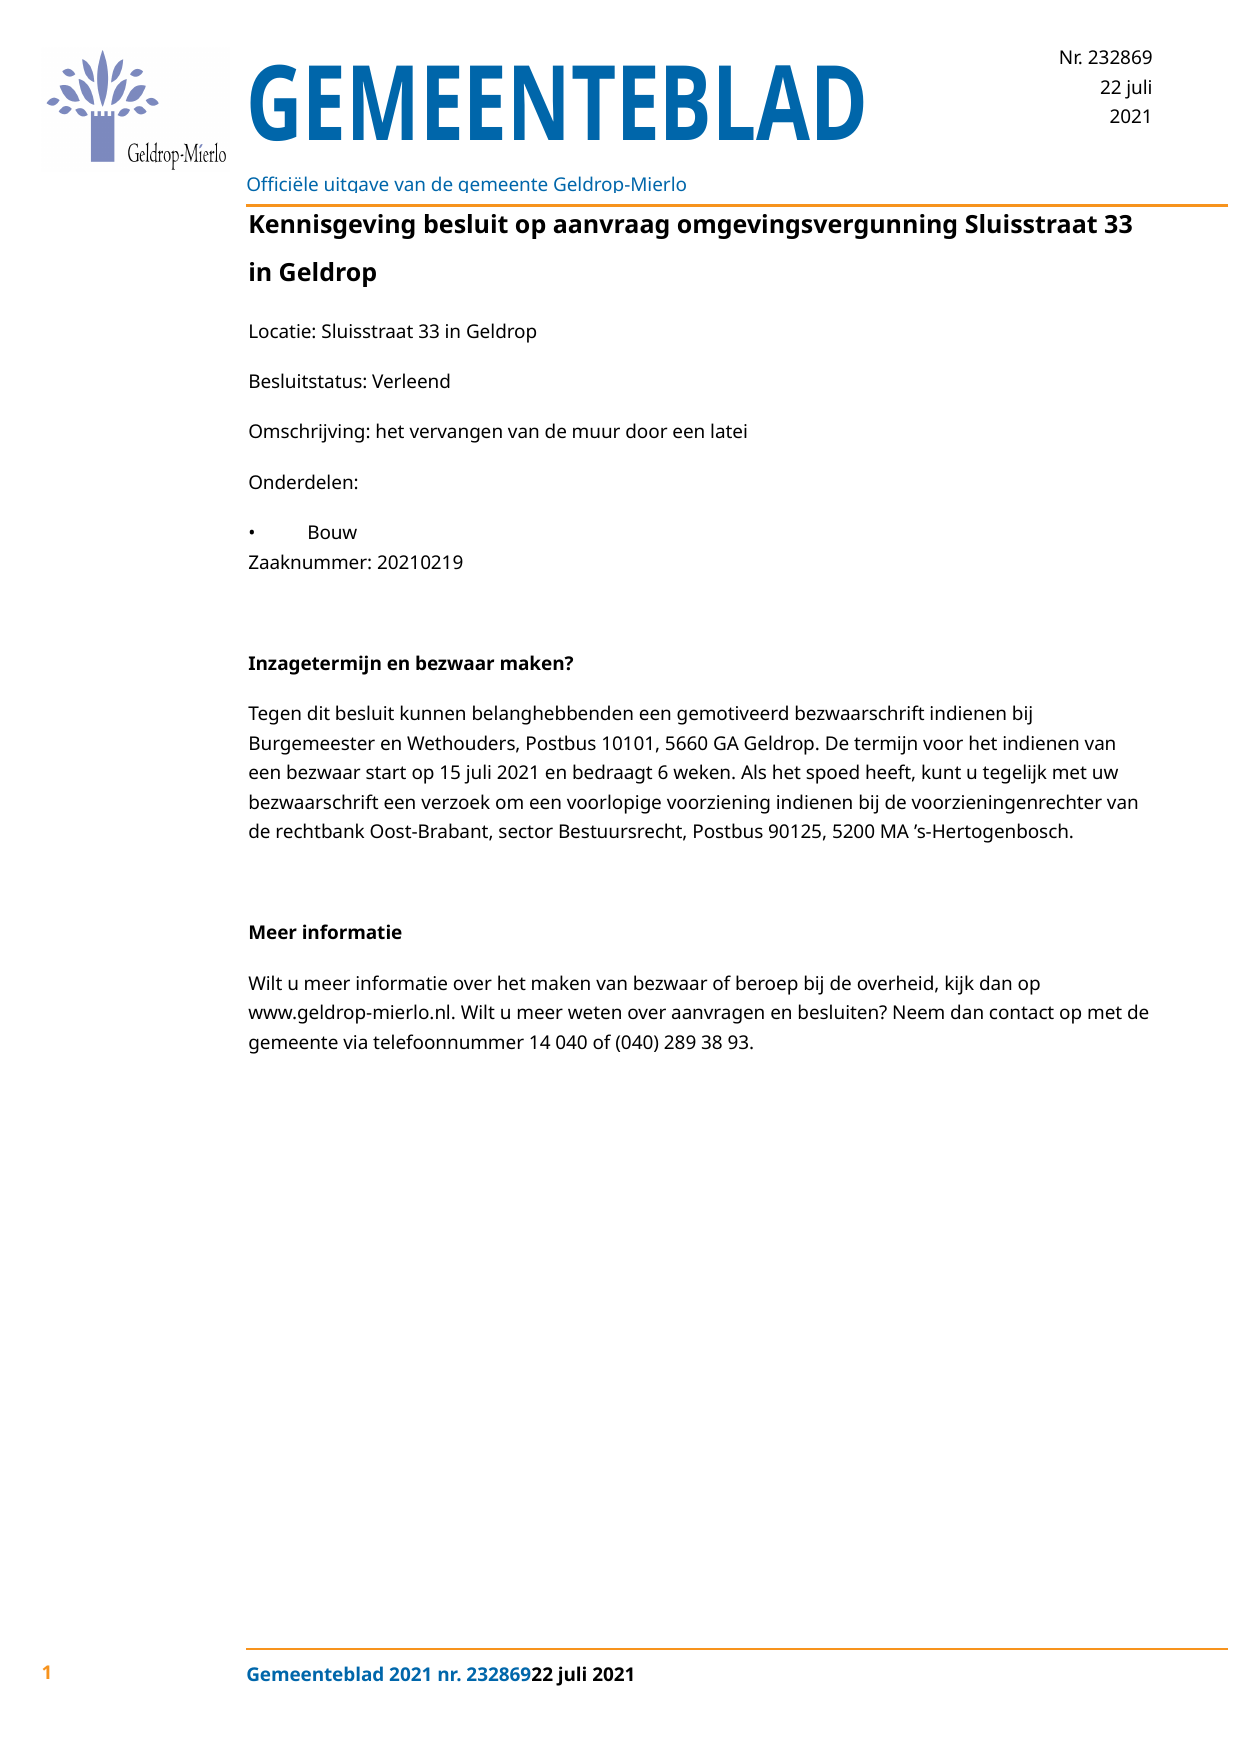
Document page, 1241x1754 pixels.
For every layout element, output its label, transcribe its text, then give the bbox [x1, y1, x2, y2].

text Zaaknummer: 20210219 [248, 549, 1152, 575]
picture [41, 47, 231, 172]
text Omschrijving: het vervangen van de muur door een latei [248, 419, 1152, 444]
text Locatie: Sluisstraat 33 in Geldrop [248, 318, 1152, 344]
text Wilt u meer informatie over het maken van bezwaar of beroep bij de overheid, kijk dan op www.geldrop-mierlo.nl. Wilt u meer weten over aanvragen en besluiten? Neem dan contact op met de gemeente via telefoonnummer 14 040 of (040) 289 38 93. [248, 970, 1152, 1055]
text Besluitstatus: Verleend [248, 368, 1152, 394]
text Tegen dit besluit kunnen belanghebbenden een gemotiveerd bezwaarschrift indienen bij Burgemeester en Wethouders, Postbus 10101, 5660 GA Geldrop. De termijn voor het indienen van een bezwaar start op 15 juli 2021 en bedraagt 6 weken. Als het spoed heeft, kunt u tegelijk met uw bezwaarschrift een verzoek om een voorlopige voorziening indienen bij de voorzieningenrechter van de rechtbank Oost-Brabant, sector Bestuursrecht, Postbus 90125, 5200 MA ’s-Hertogenbosch. [248, 700, 1152, 844]
text Inzagetermijn en bezwaar maken? [248, 650, 1152, 676]
text Kennisgeving besluit op aanvraag omgevingsvergunning Sluisstraat 33 in Geldrop [248, 207, 1152, 288]
list Bouw [248, 519, 1152, 545]
text Meer informatie [248, 919, 1152, 945]
text Onderdelen: [248, 469, 1152, 495]
